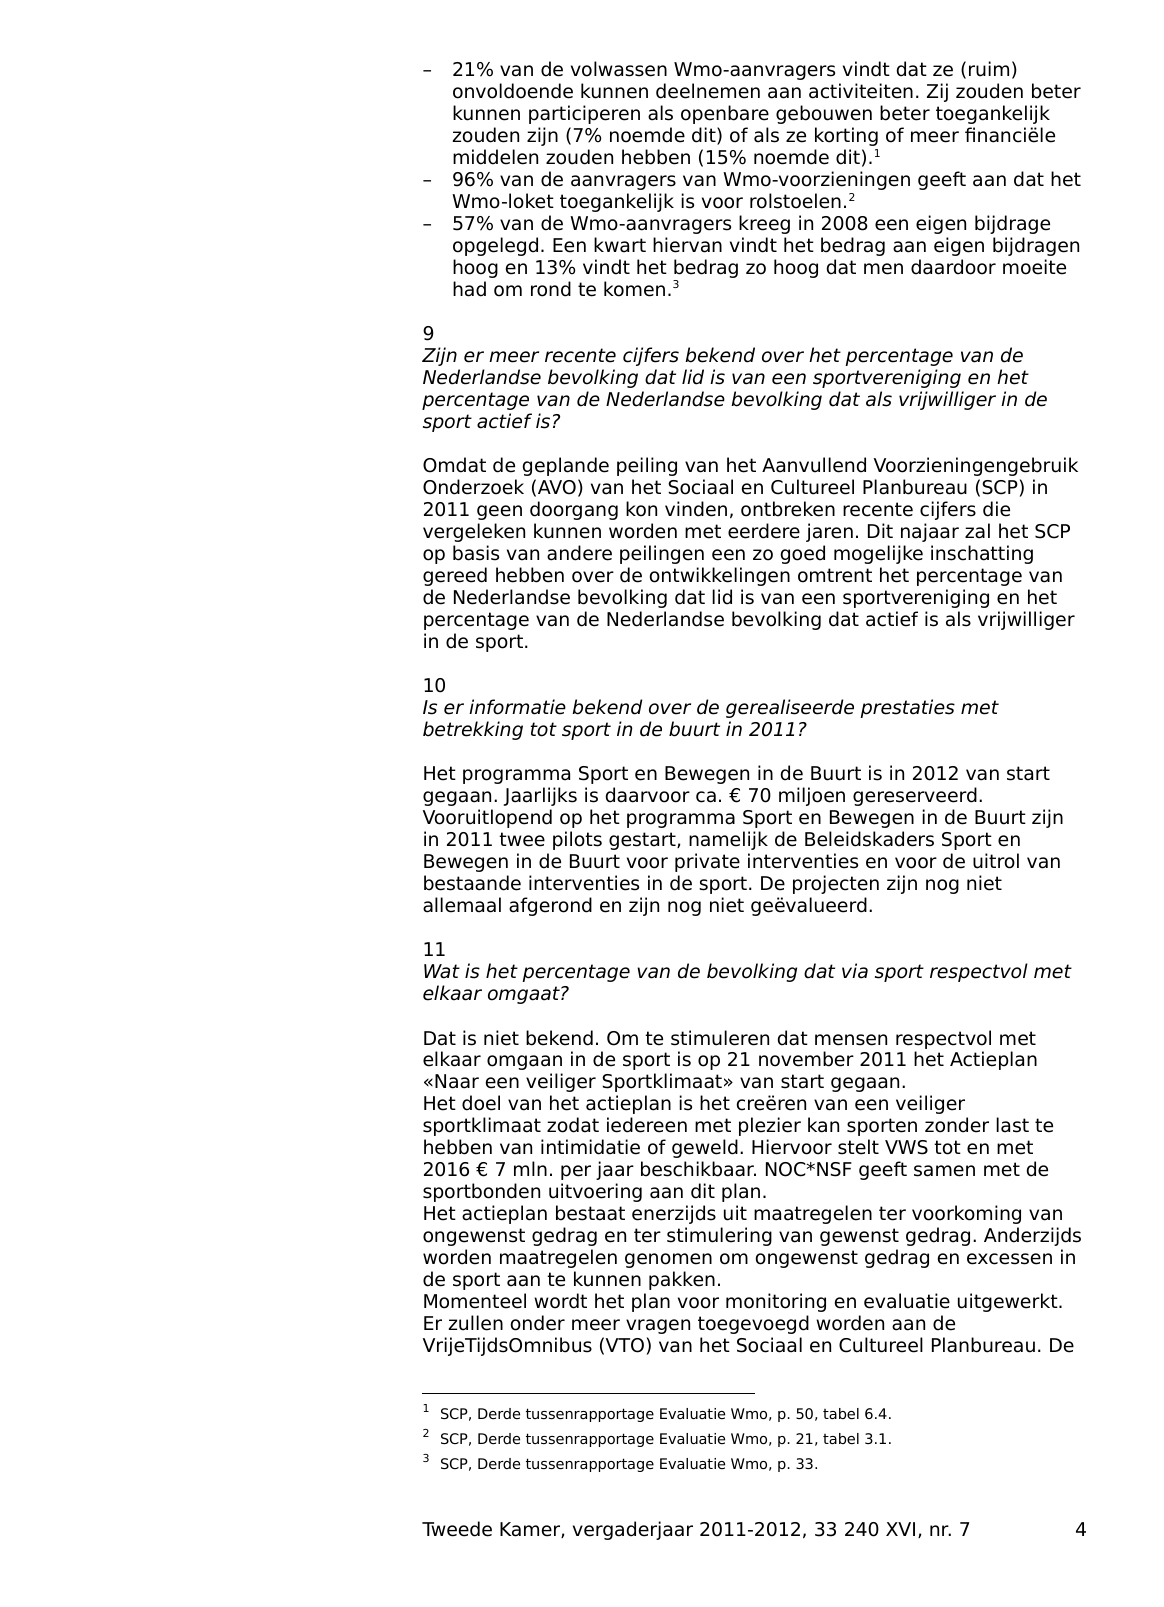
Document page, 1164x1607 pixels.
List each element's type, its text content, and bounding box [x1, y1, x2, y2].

text SCP, Derde tussenrapportage Evaluatie Wmo, p. 21, tabel 3.1. [422, 1427, 1087, 1449]
text Momenteel wordt het plan voor monitoring en evaluatie uitgewerkt. Er zullen onder meer vragen toegevoegd worden aan de VrijeTijdsOmnibus (VTO) van het Sociaal en Cultureel Planbureau. De [422, 1291, 1087, 1357]
text – 21% van de volwassen Wmo-aanvragers vindt dat ze (ruim) onvoldoende kunnen deelnemen aan activiteiten. Zij zouden beter kunnen participeren als openbare gebouwen beter toegankelijk zouden zijn (7% noemde dit) of als ze korting of meer financiële middelen zouden hebben (15% noemde dit). [422, 59, 1087, 169]
text SCP, Derde tussenrapportage Evaluatie Wmo, p. 33. [422, 1452, 1087, 1474]
text Dat is niet bekend. Om te stimuleren dat mensen respectvol met elkaar omgaan in de sport is op 21 november 2011 het Actieplan «Naar een veiliger Sportklimaat» van start gegaan. [422, 1027, 1087, 1093]
text Omdat de geplande peiling van het Aanvullend Voorzieningengebruik Onderzoek (AVO) van het Sociaal en Cultureel Planbureau (SCP) in 2011 geen doorgang kon vinden, ontbreken recente cijfers die vergeleken kunnen worden met eerdere jaren. Dit najaar zal het SCP op basis van andere peilingen een zo goed mogelijke inschatting gereed hebben over de ontwikkelingen omtrent het percentage van de Nederlandse bevolking dat lid is van een sportvereniging en het percentage van de Nederlandse bevolking dat actief is als vrijwilliger in de sport. [422, 455, 1087, 653]
text – 96% van de aanvragers van Wmo-voorzieningen geeft aan dat het Wmo-loket toegankelijk is voor rolstoelen. [422, 169, 1087, 213]
text Wat is het percentage van de bevolking dat via sport respectvol met elkaar omgaat? [422, 961, 1087, 1005]
text SCP, Derde tussenrapportage Evaluatie Wmo, p. 50, tabel 6.4. [422, 1402, 1087, 1424]
text 10 [422, 675, 1087, 697]
text Is er informatie bekend over de gerealiseerde prestaties met betrekking tot sport in de buurt in 2011? [422, 697, 1087, 741]
text 9 [422, 323, 1087, 345]
text Het doel van het actieplan is het creëren van een veiliger sportklimaat zodat iedereen met plezier kan sporten zonder last te hebben van intimidatie of geweld. Hiervoor stelt VWS tot en met 2016 € 7 mln. per jaar beschikbaar. NOC*NSF geeft samen met de sportbonden uitvoering aan dit plan. [422, 1093, 1087, 1203]
text 11 [422, 939, 1087, 961]
text Zijn er meer recente cijfers bekend over het percentage van de Nederlandse bevolking dat lid is van een sportvereniging en het percentage van de Nederlandse bevolking dat als vrijwilliger in de sport actief is? [422, 345, 1087, 433]
text Het programma Sport en Bewegen in de Buurt is in 2012 van start gegaan. Jaarlijks is daarvoor ca. € 70 miljoen gereserveerd. Vooruitlopend op het programma Sport en Bewegen in de Buurt zijn in 2011 twee pilots gestart, namelijk de Beleidskaders Sport en Bewegen in de Buurt voor private interventies en voor de uitrol van bestaande interventies in de sport. De projecten zijn nog niet allemaal afgerond en zijn nog niet geëvalueerd. [422, 763, 1087, 917]
text – 57% van de Wmo-aanvragers kreeg in 2008 een eigen bijdrage opgelegd. Een kwart hiervan vindt het bedrag aan eigen bijdragen hoog en 13% vindt het bedrag zo hoog dat men daardoor moeite had om rond te komen. [422, 213, 1087, 301]
text Het actieplan bestaat enerzijds uit maatregelen ter voorkoming van ongewenst gedrag en ter stimulering van gewenst gedrag. Anderzijds worden maatregelen genomen om ongewenst gedrag en excessen in de sport aan te kunnen pakken. [422, 1203, 1087, 1291]
